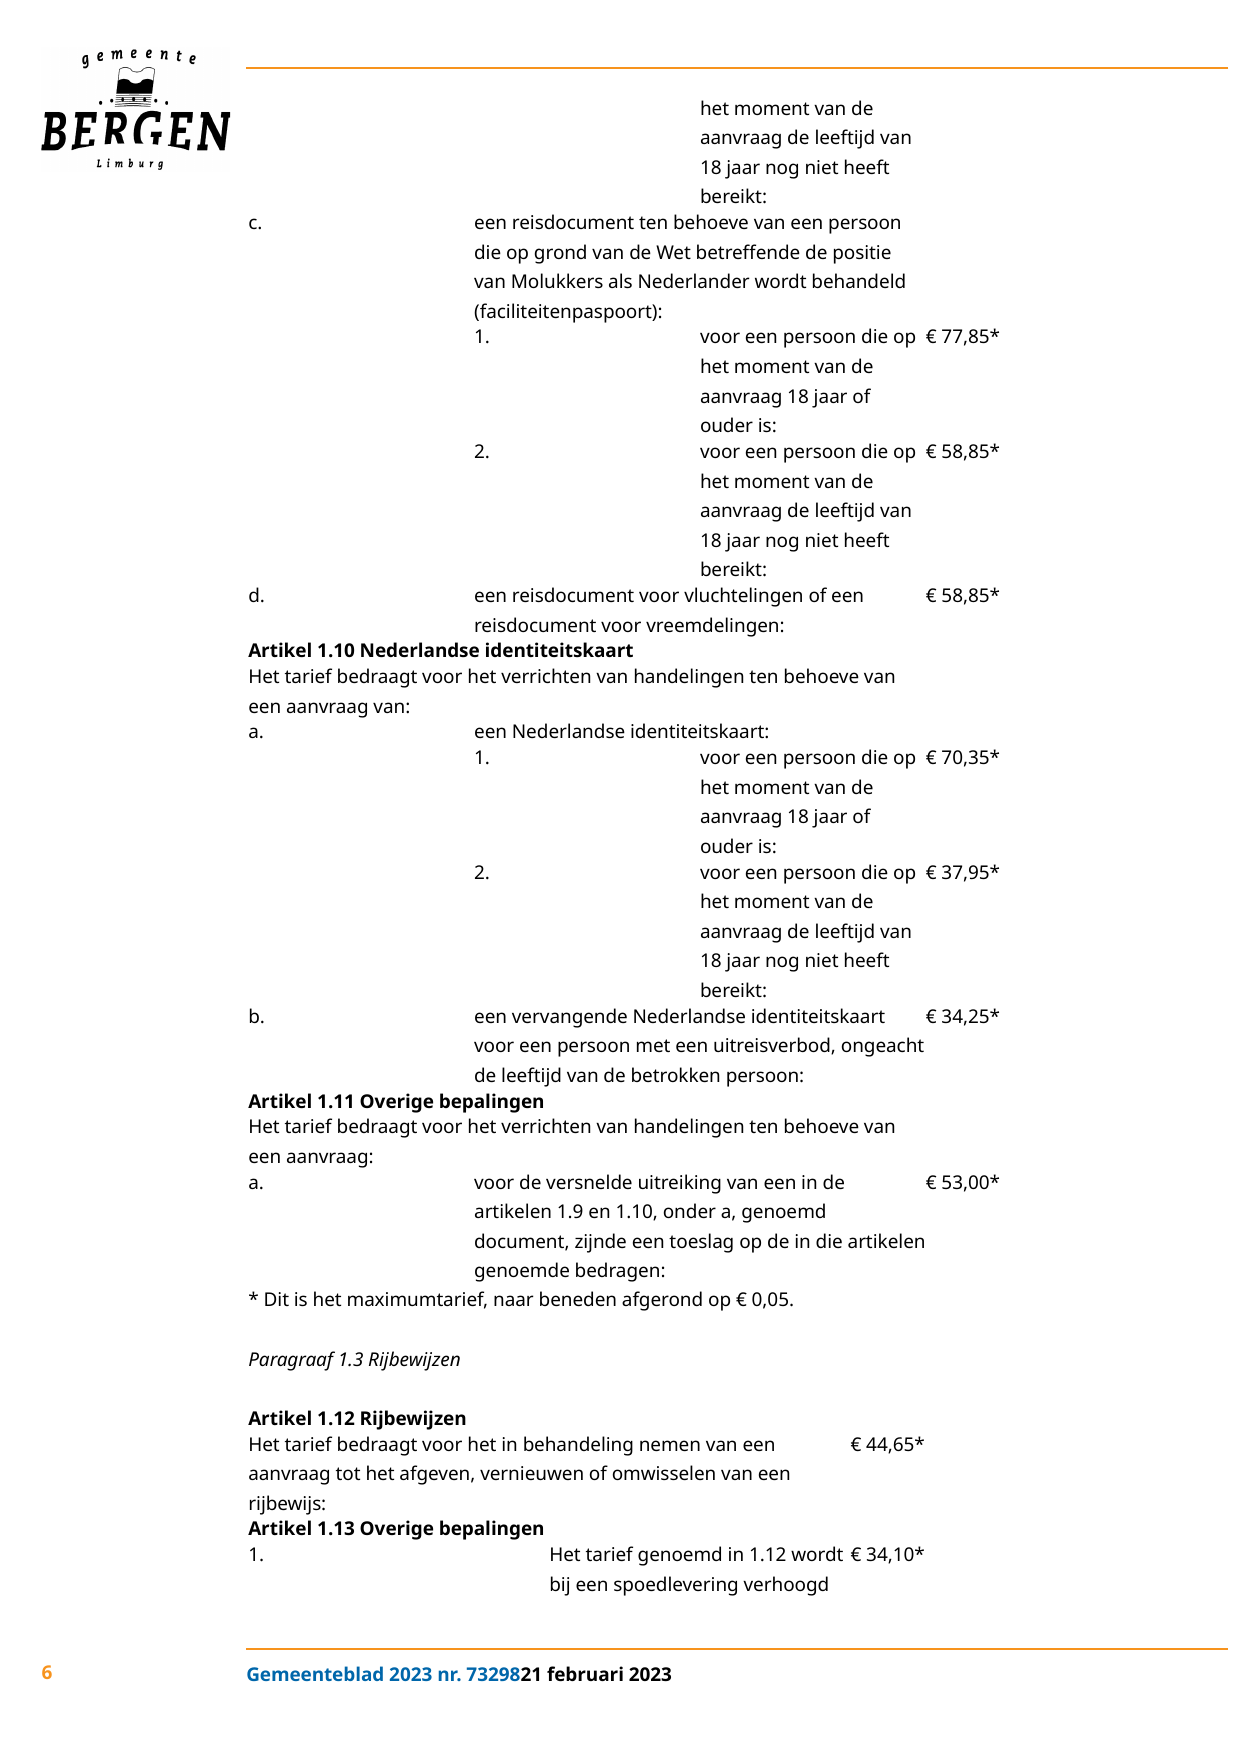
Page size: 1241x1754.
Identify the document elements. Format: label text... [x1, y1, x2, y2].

table_cell € 37,95* [926, 859, 1152, 1003]
table_cell [248, 324, 474, 438]
table_cell 2. [474, 859, 700, 1003]
table_cell € 44,65* [850, 1431, 1152, 1516]
table_cell Het tarief bedraagt voor het in behandeling nemen van een aanvraag tot het afgeven, vernieuwen of omwisselen van een rijbewijs: [248, 1431, 850, 1516]
table_cell [248, 744, 474, 859]
table_cell voor een persoon die op het moment van de aanvraag 18 jaar of ouder is: [700, 324, 926, 438]
table_cell voor een persoon die op het moment van de aanvraag 18 jaar of ouder is: [700, 744, 926, 859]
table_cell Het tarief genoemd in 1.12 wordt bij een spoedlevering verhoogd [549, 1541, 850, 1597]
table_cell a. [248, 719, 474, 744]
table_cell [248, 95, 474, 209]
table_cell € 58,85* [926, 582, 1152, 638]
table_cell b. [248, 1003, 474, 1088]
table_cell het moment van de aanvraag de leeftijd van 18 jaar nog niet heeft bereikt: [700, 95, 926, 209]
table_cell een vervangende Nederlandse identiteitskaart voor een persoon met een uitreisverbod, ongeacht de leeftijd van de betrokken persoon: [474, 1003, 926, 1088]
table_cell voor een persoon die op het moment van de aanvraag de leeftijd van 18 jaar nog niet heeft bereikt: [700, 438, 926, 582]
picture [41, 47, 231, 172]
table_cell een Nederlandse identiteitskaart: [474, 719, 926, 744]
table_header Artikel 1.12 Rijbewijzen [248, 1405, 850, 1431]
table_cell 2. [474, 438, 700, 582]
table_cell [926, 1088, 1152, 1113]
table_cell [926, 663, 1152, 719]
table_cell € 34,10* [850, 1541, 1152, 1597]
table_cell Artikel 1.10 Nederlandse identiteitskaart [248, 638, 926, 663]
table_cell d. [248, 582, 474, 638]
table_cell [248, 859, 474, 1003]
table_cell een reisdocument voor vluchtelingen of een reisdocument voor vreemdelingen: [474, 582, 926, 638]
text Paragraaf 1.3 Rijbewijzen [248, 1346, 1152, 1371]
table_cell c. [248, 209, 474, 324]
table_cell een reisdocument ten behoeve van een persoon die op grond van de Wet betreffende de positie van Molukkers als Nederlander wordt behandeld (faciliteitenpaspoort): [474, 209, 926, 324]
table_cell [850, 1516, 1152, 1541]
table_cell € 53,00* [926, 1169, 1152, 1283]
table_cell [248, 438, 474, 582]
table_cell [474, 95, 700, 209]
text * Dit is het maximumtarief, naar beneden afgerond op € 0,05. [248, 1287, 1152, 1312]
table_cell [926, 638, 1152, 663]
table_cell [926, 209, 1152, 324]
table_cell Artikel 1.13 Overige bepalingen [248, 1516, 850, 1541]
table_cell € 77,85* [926, 324, 1152, 438]
table_cell € 70,35* [926, 744, 1152, 859]
table_cell voor de versnelde uitreiking van een in de artikelen 1.9 en 1.10, onder a, genoemd document, zijnde een toeslag op de in die artikelen genoemde bedragen: [474, 1169, 926, 1283]
table_cell € 34,25* [926, 1003, 1152, 1088]
table_cell [926, 719, 1152, 744]
table_header [850, 1405, 1152, 1431]
table_cell a. [248, 1169, 474, 1283]
table_cell [926, 1114, 1152, 1169]
table_cell Artikel 1.11 Overige bepalingen [248, 1088, 926, 1113]
table_cell 1. [248, 1541, 549, 1597]
table_cell Het tarief bedraagt voor het verrichten van handelingen ten behoeve van een aanvraag van: [248, 663, 926, 719]
table_cell € 58,85* [926, 438, 1152, 582]
table_cell Het tarief bedraagt voor het verrichten van handelingen ten behoeve van een aanvraag: [248, 1114, 926, 1169]
table_cell 1. [474, 744, 700, 859]
table_cell 1. [474, 324, 700, 438]
table_cell [926, 95, 1152, 209]
table_cell voor een persoon die op het moment van de aanvraag de leeftijd van 18 jaar nog niet heeft bereikt: [700, 859, 926, 1003]
